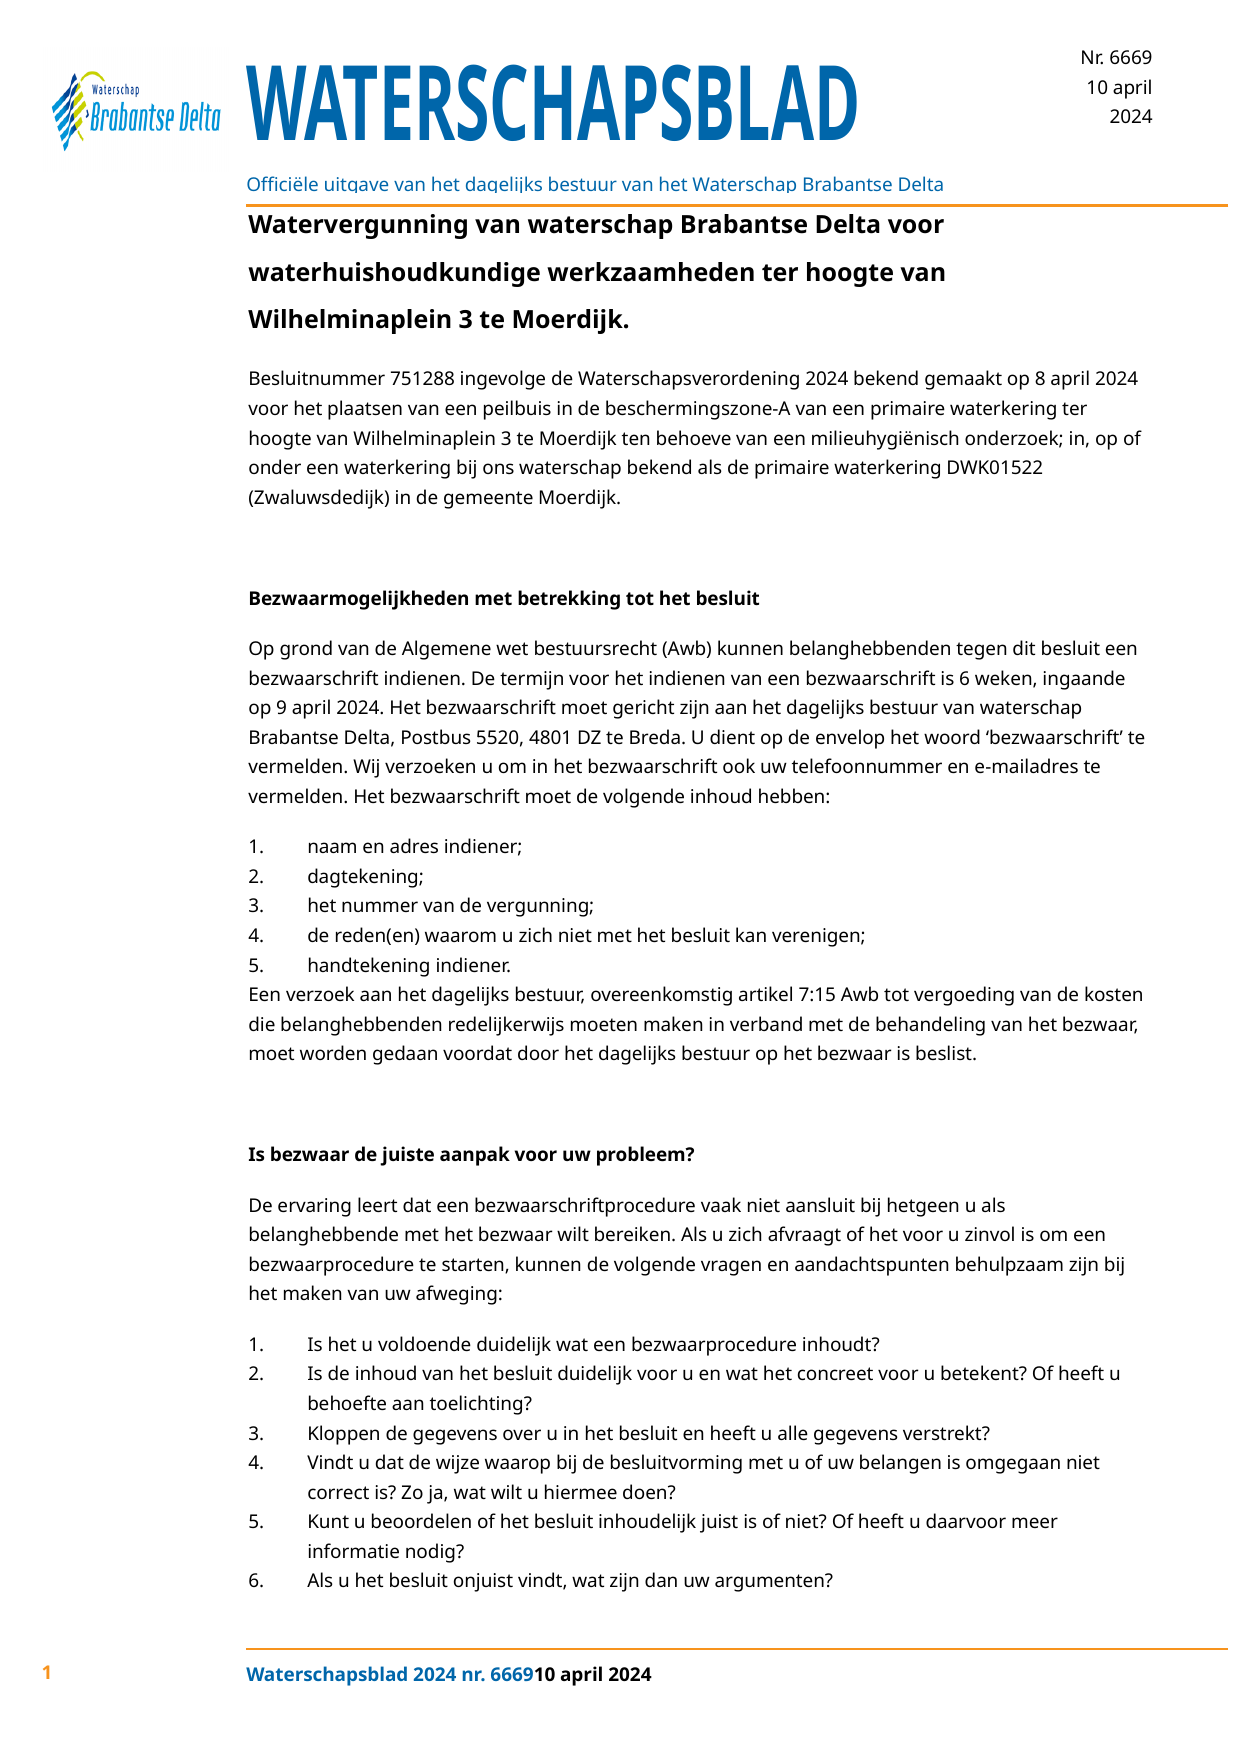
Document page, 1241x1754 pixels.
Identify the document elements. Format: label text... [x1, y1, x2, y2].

list dagtekening; [248, 863, 1152, 889]
text Is bezwaar de juiste aanpak voor uw probleem? [248, 1141, 1152, 1167]
list naam en adres indiener; [248, 833, 1152, 859]
text De ervaring leert dat een bezwaarschriftprocedure vaak niet aansluit bij hetgeen u als belanghebbende met het bezwaar wilt bereiken. Als u zich afvraagt of het voor u zinvol is om een bezwaarprocedure te starten, kunnen de volgende vragen en aandachtspunten behulpzaam zijn bij het maken van uw afweging: [248, 1192, 1152, 1306]
text Op grond van de Algemene wet bestuursrecht (Awb) kunnen belanghebbenden tegen dit besluit een bezwaarschrift indienen. De termijn voor het indienen van een bezwaarschrift is 6 weken, ingaande op 9 april 2024. Het bezwaarschrift moet gericht zijn aan het dagelijks bestuur van waterschap Brabantse Delta, Postbus 5520, 4801 DZ te Breda. U dient op de envelop het woord ‘bezwaarschrift’ te vermelden. Wij verzoeken u om in het bezwaarschrift ook uw telefoonnummer en e‑mailadres te vermelden. Het bezwaarschrift moet de volgende inhoud hebben: [248, 635, 1152, 809]
text Bezwaarmogelijkheden met betrekking tot het besluit [248, 585, 1152, 610]
list de reden(en) waarom u zich niet met het besluit kan verenigen; [248, 922, 1152, 948]
text Watervergunning van waterschap Brabantse Delta voor waterhuishoudkundige werkzaamheden ter hoogte van Wilhelminaplein 3 te Moerdijk. [248, 207, 1152, 336]
list Vindt u dat de wijze waarop bij de besluitvorming met u of uw belangen is omgegaan niet correct is? Zo ja, wat wilt u hiermee doen? [248, 1449, 1152, 1504]
list Kloppen de gegevens over u in het besluit en heeft u alle gegevens verstrekt? [248, 1420, 1152, 1445]
list het nummer van de vergunning; [248, 893, 1152, 918]
list Is de inhoud van het besluit duidelijk voor u en wat het concreet voor u betekent? Of heeft u behoefte aan toelichting? [248, 1361, 1152, 1416]
list Kunt u beoordelen of het besluit inhoudelijk juist is of niet? Of heeft u daarvoor meer informatie nodig? [248, 1508, 1152, 1564]
list Is het u voldoende duidelijk wat een bezwaarprocedure inhoudt? [248, 1331, 1152, 1357]
text Besluitnummer 751288 ingevolge de Waterschapsverordening 2024 bekend gemaakt op 8 april 2024 voor het plaatsen van een peilbuis in de beschermingszone-A van een primaire waterkering ter hoogte van Wilhelminaplein 3 te Moerdijk ten behoeve van een milieuhygiënisch onderzoek; in, op of onder een waterkering bij ons waterschap bekend als de primaire waterkering DWK01522 (Zwaluwsdedijk) in de gemeente Moerdijk. [248, 366, 1152, 509]
list handtekening indiener. [248, 952, 1152, 977]
picture [41, 47, 231, 172]
list Als u het besluit onjuist vindt, wat zijn dan uw argumenten? [248, 1568, 1152, 1593]
text Een verzoek aan het dagelijks bestuur, overeenkomstig artikel 7:15 Awb tot vergoeding van de kosten die belanghebbenden redelijkerwijs moeten maken in verband met de behandeling van het bezwaar, moet worden gedaan voordat door het dagelijks bestuur op het bezwaar is beslist. [248, 981, 1152, 1066]
